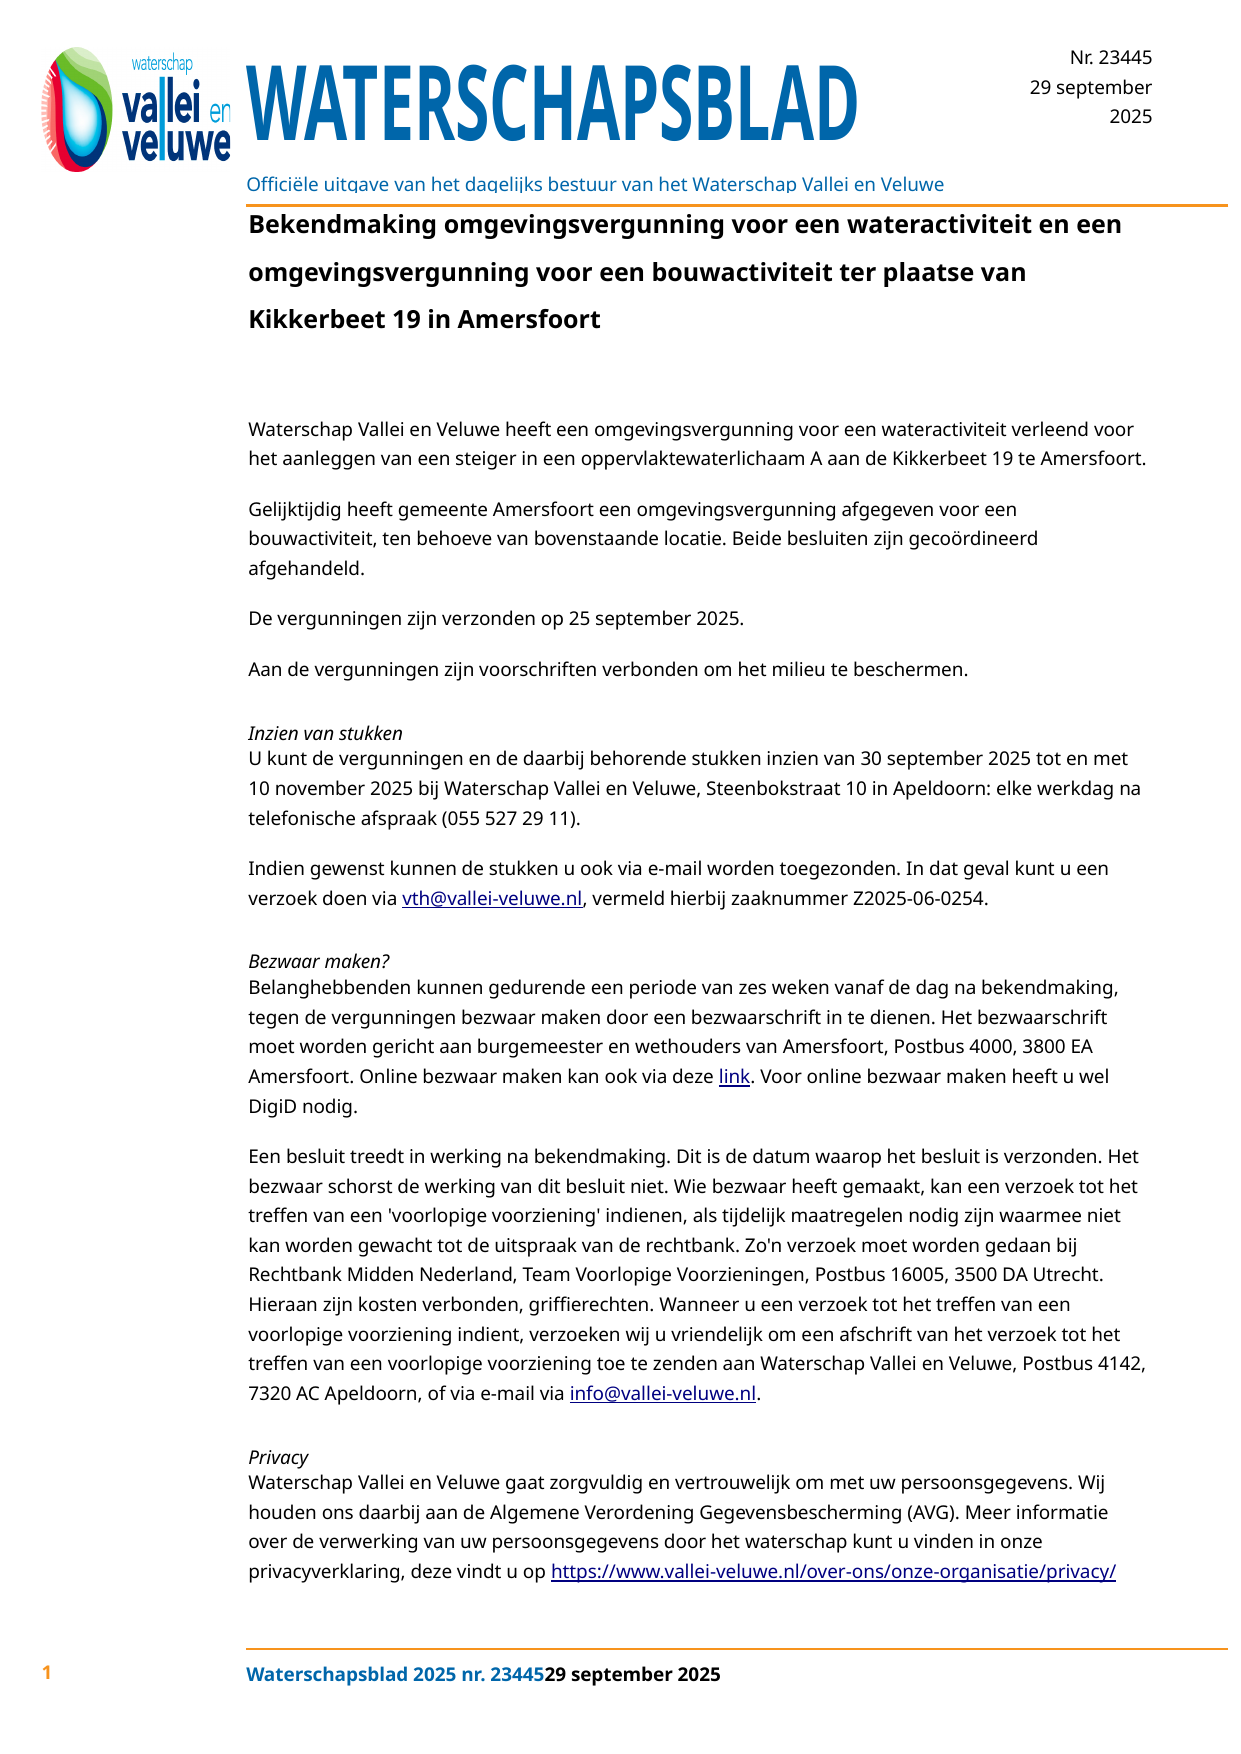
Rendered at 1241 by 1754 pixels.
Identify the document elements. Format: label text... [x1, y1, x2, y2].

text Waterschap Vallei en Veluwe gaat zorgvuldig en vertrouwelijk om met uw persoonsgegevens. Wij houden ons daarbij aan de Algemene Verordening Gegevensbescherming (AVG). Meer informatie over de verwerking van uw persoonsgegevens door het waterschap kunt u vinden in onze privacyverklaring, deze vindt u op https://www.vallei-veluwe.nl/over-ons/onze-organisatie/privacy/ [248, 1469, 1152, 1584]
picture [41, 47, 231, 172]
text U kunt de vergunningen en de daarbij behorende stukken inzien van 30 september 2025 tot en met 10 november 2025 bij Waterschap Vallei en Veluwe, Steenbokstraat 10 in Apeldoorn: elke werkdag na telefonische afspraak (055 527 29 11). [248, 746, 1152, 831]
text De vergunningen zijn verzonden op 25 september 2025. [248, 606, 1152, 631]
text Bekendmaking omgevingsvergunning voor een wateractiviteit en een omgevingsvergunning voor een bouwactiviteit ter plaatse van Kikkerbeet 19 in Amersfoort [248, 207, 1152, 336]
text Belanghebbenden kunnen gedurende een periode van zes weken vanaf de dag na bekendmaking, tegen de vergunningen bezwaar maken door een bezwaarschrift in te dienen. Het bezwaarschrift moet worden gericht aan burgemeester en wethouders van Amersfoort, Postbus 4000, 3800 EA Amersfoort. Online bezwaar maken kan ook via deze link. Voor online bezwaar maken heeft u wel DigiD nodig. [248, 974, 1152, 1118]
text Waterschap Vallei en Veluwe heeft een omgevingsvergunning voor een wateractiviteit verleend voor het aanleggen van een steiger in een oppervlaktewaterlichaam A aan de Kikkerbeet 19 te Amersfoort. [248, 416, 1152, 471]
text Privacy [248, 1444, 1152, 1469]
text Inzien van stukken [248, 720, 1152, 746]
text Indien gewenst kunnen de stukken u ook via e-mail worden toegezonden. In dat geval kunt u een verzoek doen via vth@vallei-veluwe.nl, vermeld hierbij zaaknummer Z2025-06-0254. [248, 855, 1152, 911]
text Gelijktijdig heeft gemeente Amersfoort een omgevingsvergunning afgegeven voor een bouwactiviteit, ten behoeve van bovenstaande locatie. Beide besluiten zijn gecoördineerd afgehandeld. [248, 496, 1152, 581]
text Bezwaar maken? [248, 949, 1152, 974]
text Aan de vergunningen zijn voorschriften verbonden om het milieu te beschermen. [248, 656, 1152, 682]
text Een besluit treedt in werking na bekendmaking. Dit is de datum waarop het besluit is verzonden. Het bezwaar schorst de werking van dit besluit niet. Wie bezwaar heeft gemaakt, kan een verzoek tot het treffen van een 'voorlopige voorziening' indienen, als tijdelijk maatregelen nodig zijn waarmee niet kan worden gewacht tot de uitspraak van de rechtbank. Zo'n verzoek moet worden gedaan bij Rechtbank Midden Nederland, Team Voorlopige Voorzieningen, Postbus 16005, 3500 DA Utrecht. Hieraan zijn kosten verbonden, griffierechten. Wanneer u een verzoek tot het treffen van een voorlopige voorziening indient, verzoeken wij u vriendelijk om een afschrift van het verzoek tot het treffen van een voorlopige voorziening toe te zenden aan Waterschap Vallei en Veluwe, Postbus 4142, 7320 AC Apeldoorn, of via e-mail via info@vallei-veluwe.nl. [248, 1143, 1152, 1406]
